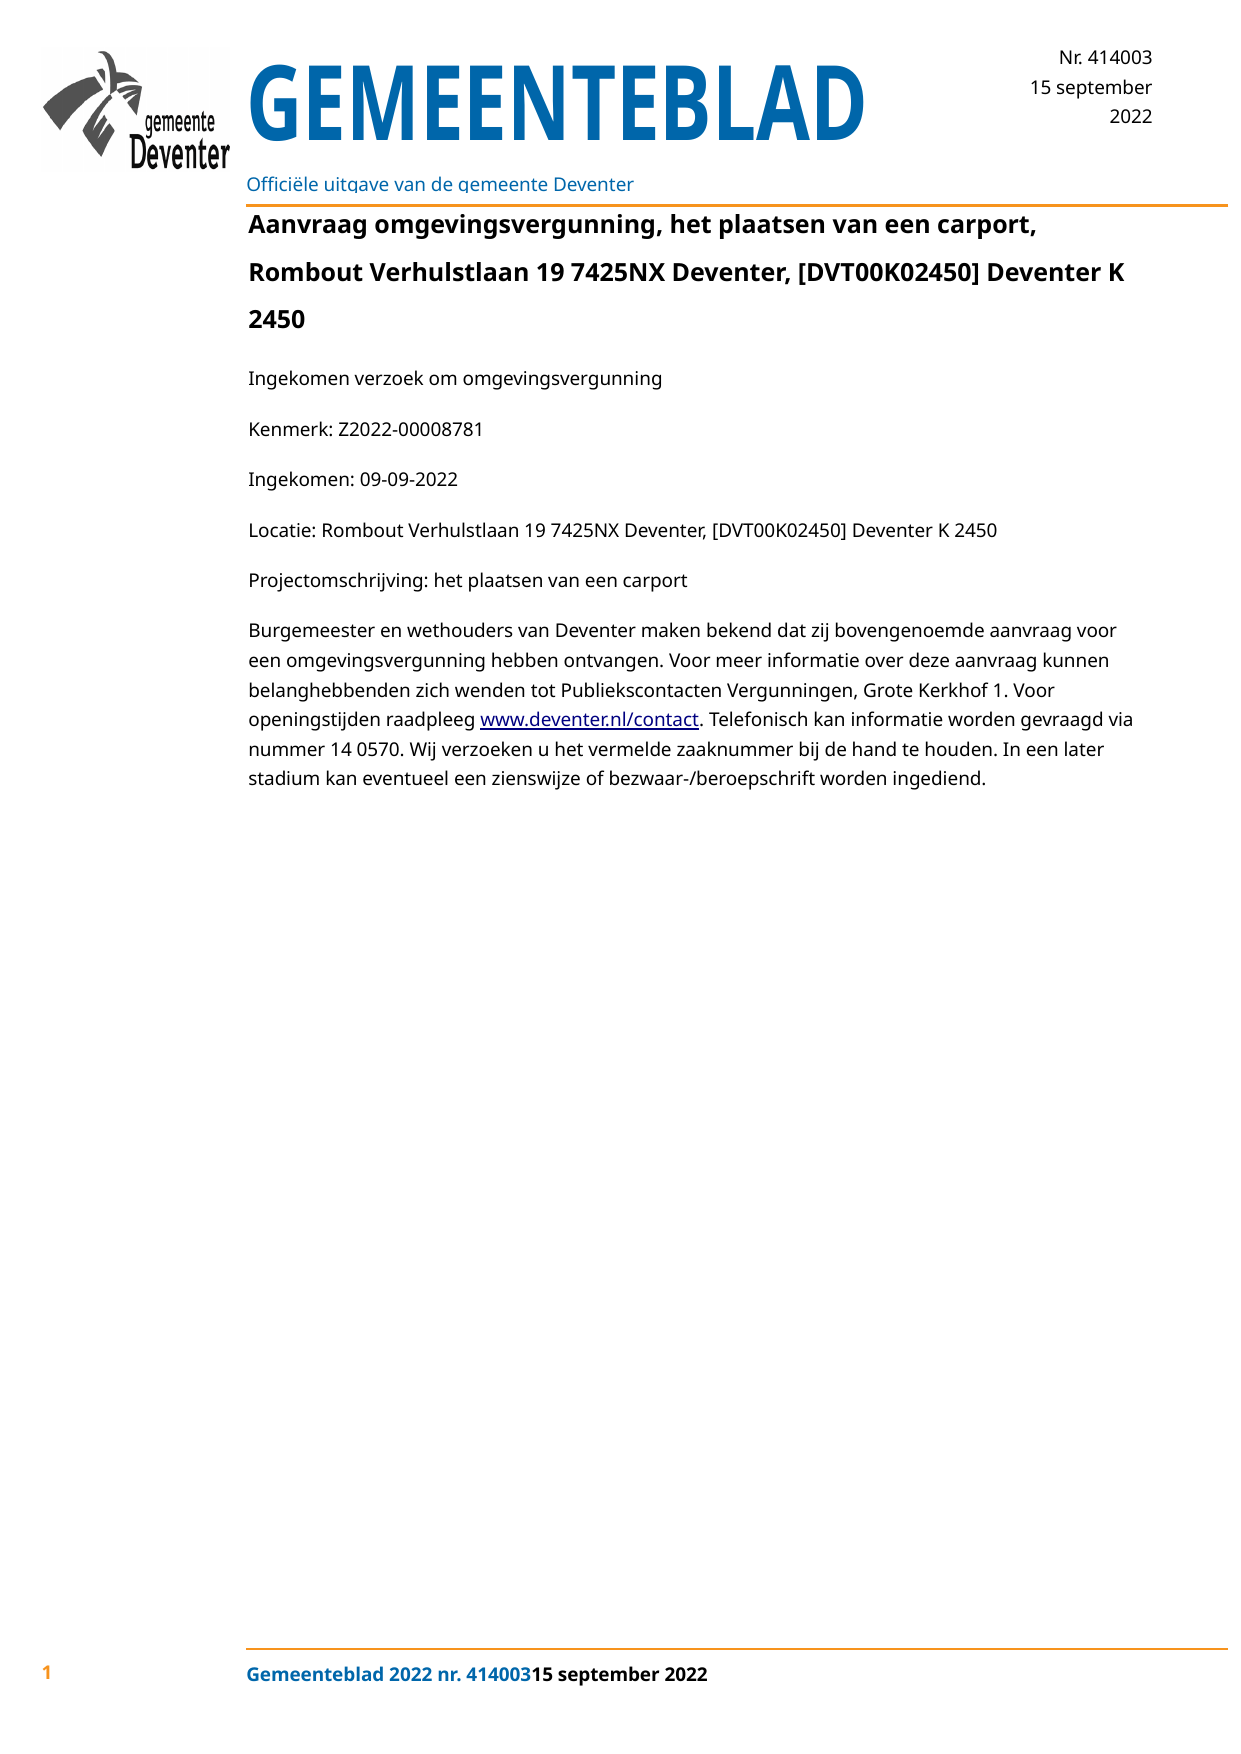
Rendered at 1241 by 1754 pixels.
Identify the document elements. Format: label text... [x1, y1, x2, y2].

text Kenmerk: Z2022-00008781 [248, 416, 1152, 442]
picture [41, 47, 231, 172]
text Ingekomen verzoek om omgevingsvergunning [248, 366, 1152, 391]
text Burgemeester en wethouders van Deventer maken bekend dat zij bovengenoemde aanvraag voor een omgevingsvergunning hebben ontvangen. Voor meer informatie over deze aanvraag kunnen belanghebbenden zich wenden tot Publiekscontacten Vergunningen, Grote Kerkhof 1. Voor openingstijden raadpleeg www.deventer.nl/contact. Telefonisch kan informatie worden gevraagd via nummer 14 0570. Wij verzoeken u het vermelde zaaknummer bij de hand te houden. In een later stadium kan eventueel een zienswijze of bezwaar-/beroepschrift worden ingediend. [248, 618, 1152, 791]
text Locatie: Rombout Verhulstlaan 19 7425NX Deventer, [DVT00K02450] Deventer K 2450 [248, 517, 1152, 542]
text Aanvraag omgevingsvergunning, het plaatsen van een carport, Rombout Verhulstlaan 19 7425NX Deventer, [DVT00K02450] Deventer K 2450 [248, 207, 1152, 336]
text Ingekomen: 09-09-2022 [248, 466, 1152, 492]
text Projectomschrijving: het plaatsen van een carport [248, 567, 1152, 593]
